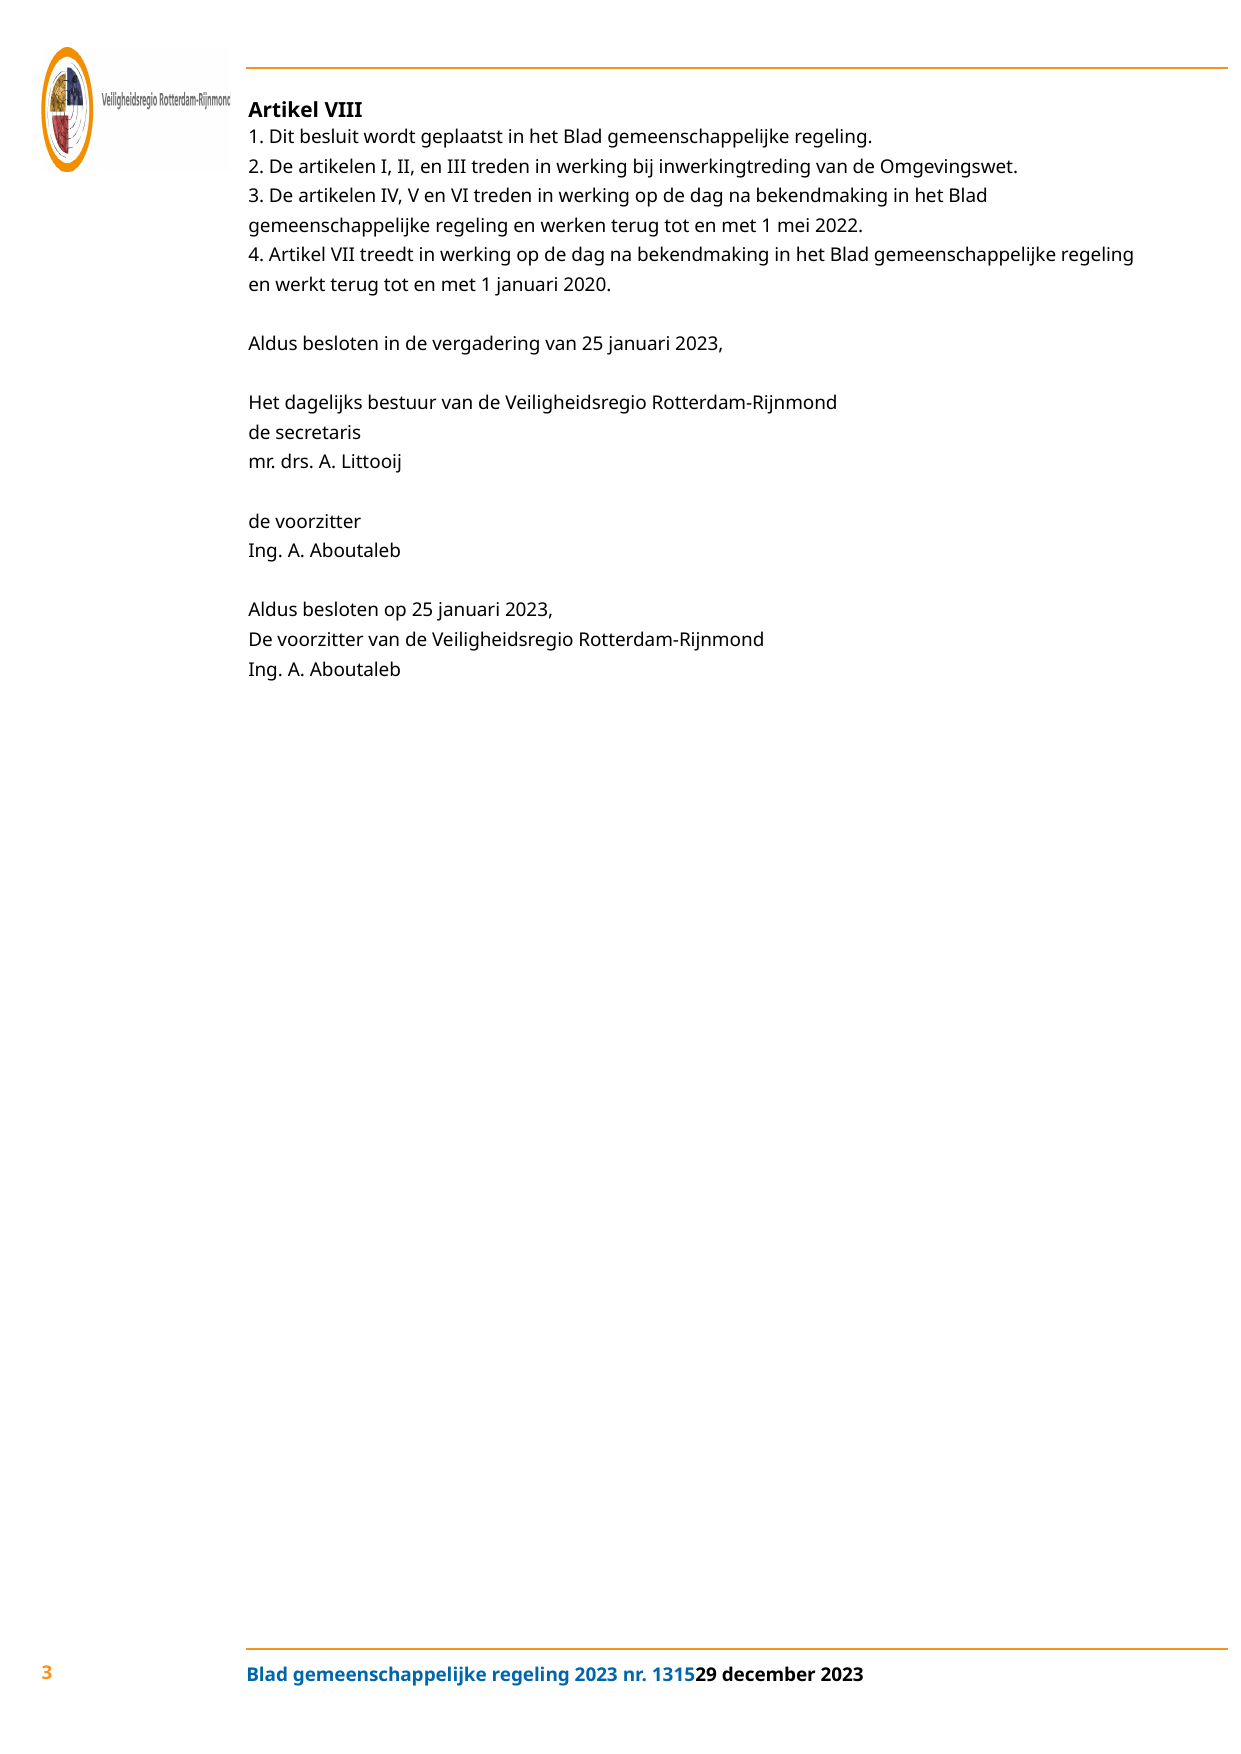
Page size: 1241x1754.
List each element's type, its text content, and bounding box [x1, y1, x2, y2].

text Ing. A. Aboutaleb [248, 656, 1152, 681]
text mr. drs. A. Littooij [248, 449, 1152, 474]
text Artikel VIII [248, 95, 1152, 123]
text Ing. A. Aboutaleb [248, 537, 1152, 563]
picture [41, 47, 231, 172]
text 4. Artikel VII treedt in werking op de dag na bekendmaking in het Blad gemeenschappelijke regeling en werkt terug tot en met 1 januari 2020. [248, 242, 1152, 297]
text 1. Dit besluit wordt geplaatst in het Blad gemeenschappelijke regeling. [248, 123, 1152, 149]
text Aldus besloten op 25 januari 2023, [248, 597, 1152, 622]
text 3. De artikelen IV, V en VI treden in werking op de dag na bekendmaking in het Blad gemeenschappelijke regeling en werken terug tot en met 1 mei 2022. [248, 182, 1152, 238]
text de secretaris [248, 419, 1152, 445]
text Het dagelijks bestuur van de Veiligheidsregio Rotterdam-Rijnmond [248, 389, 1152, 415]
text Aldus besloten in de vergadering van 25 januari 2023, [248, 330, 1152, 356]
text De voorzitter van de Veiligheidsregio Rotterdam-Rijnmond [248, 626, 1152, 652]
text 2. De artikelen I, II, en III treden in werking bij inwerkingtreding van de Omgevingswet. [248, 153, 1152, 178]
text de voorzitter [248, 508, 1152, 533]
